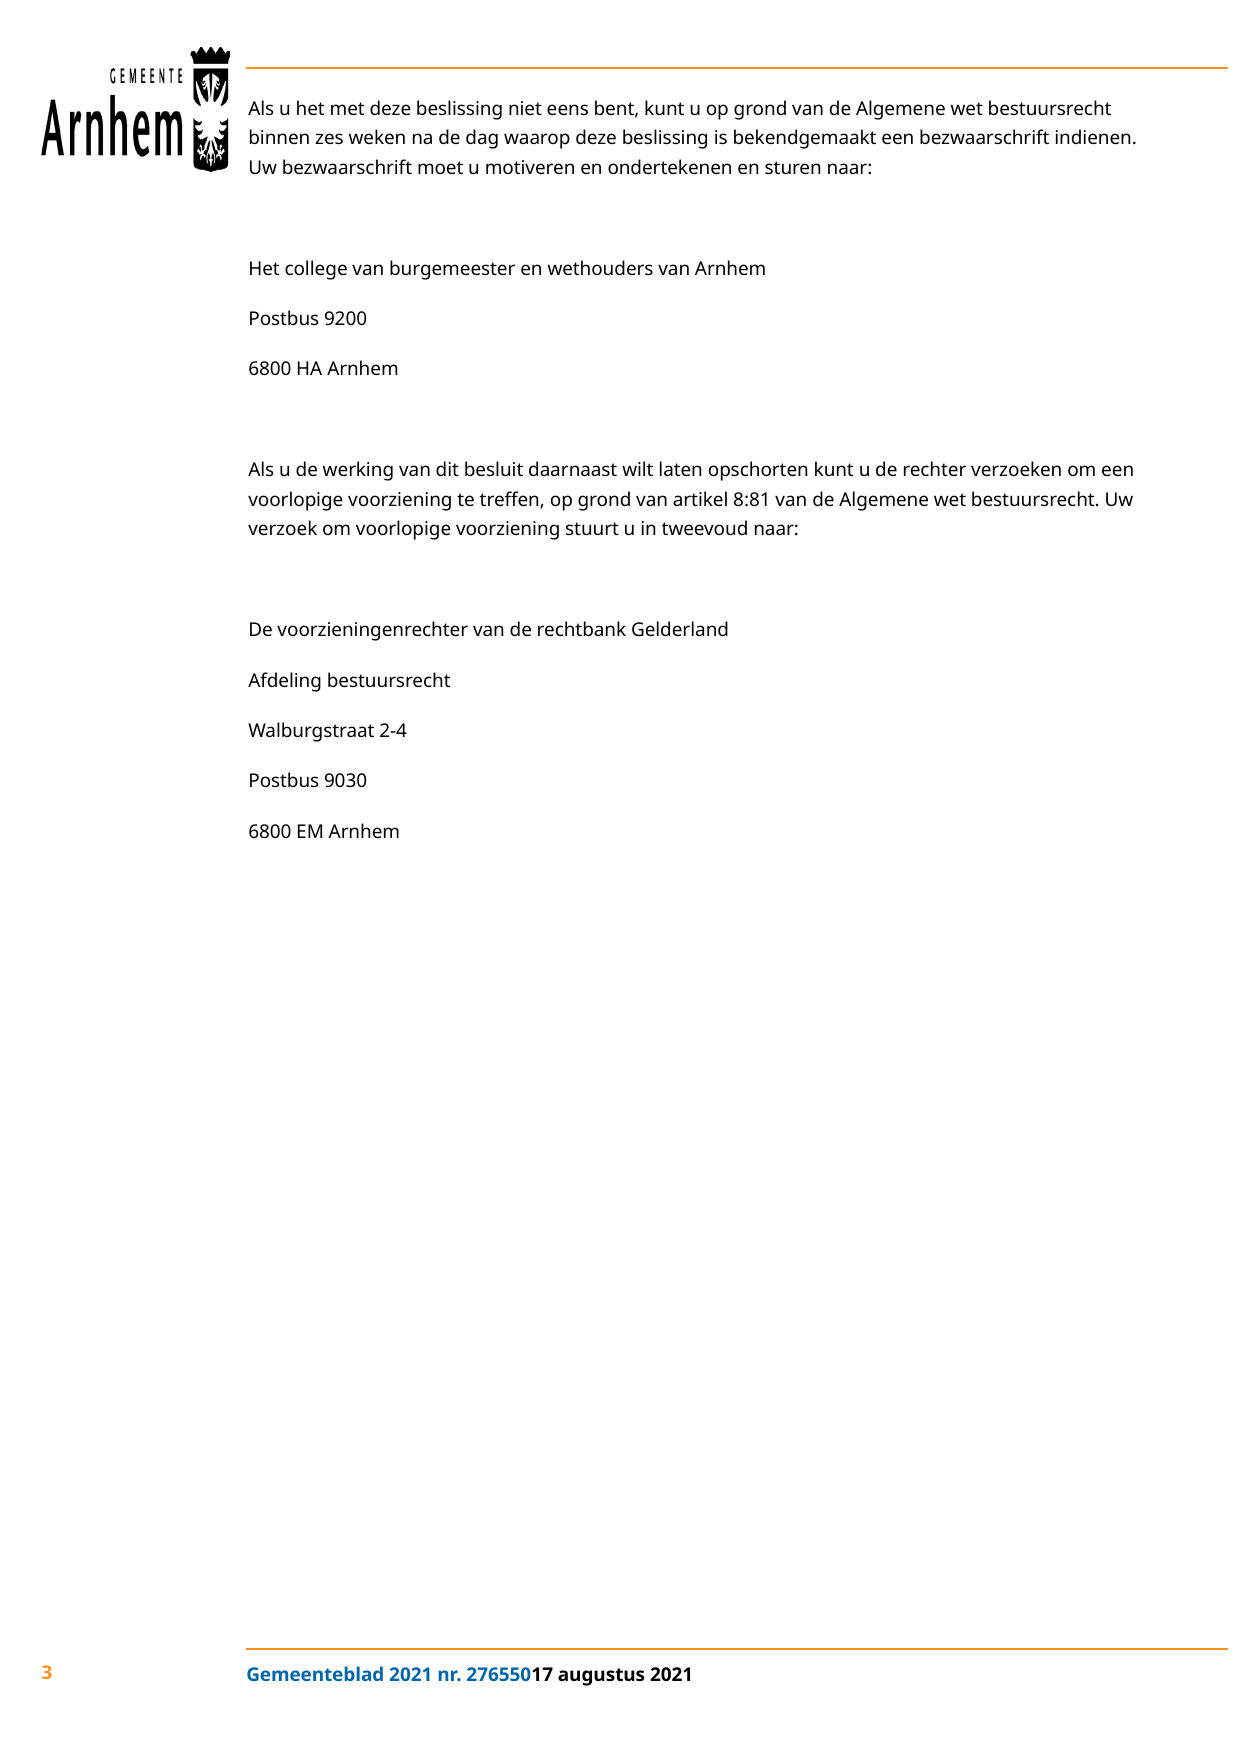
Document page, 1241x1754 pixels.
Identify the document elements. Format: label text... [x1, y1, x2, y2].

text De voorzieningenrechter van de rechtbank Gelderland [248, 616, 1152, 642]
text Als u het met deze beslissing niet eens bent, kunt u op grond van de Algemene wet bestuursrecht binnen zes weken na de dag waarop deze beslissing is bekendgemaakt een bezwaarschrift indienen. Uw bezwaarschrift moet u motiveren en ondertekenen en sturen naar: [248, 95, 1152, 180]
text Postbus 9030 [248, 768, 1152, 793]
text Postbus 9200 [248, 305, 1152, 331]
text Walburgstraat 2-4 [248, 717, 1152, 743]
text 6800 HA Arnhem [248, 356, 1152, 381]
text Als u de werking van dit besluit daarnaast wilt laten opschorten kunt u de rechter verzoeken om een voorlopige voorziening te treffen, op grond van artikel 8:81 van de Algemene wet bestuursrecht. Uw verzoek om voorlopige voorziening stuurt u in tweevoud naar: [248, 456, 1152, 541]
text Het college van burgemeester en wethouders van Arnhem [248, 255, 1152, 281]
picture [41, 47, 231, 172]
text Afdeling bestuursrecht [248, 667, 1152, 693]
text 6800 EM Arnhem [248, 818, 1152, 844]
